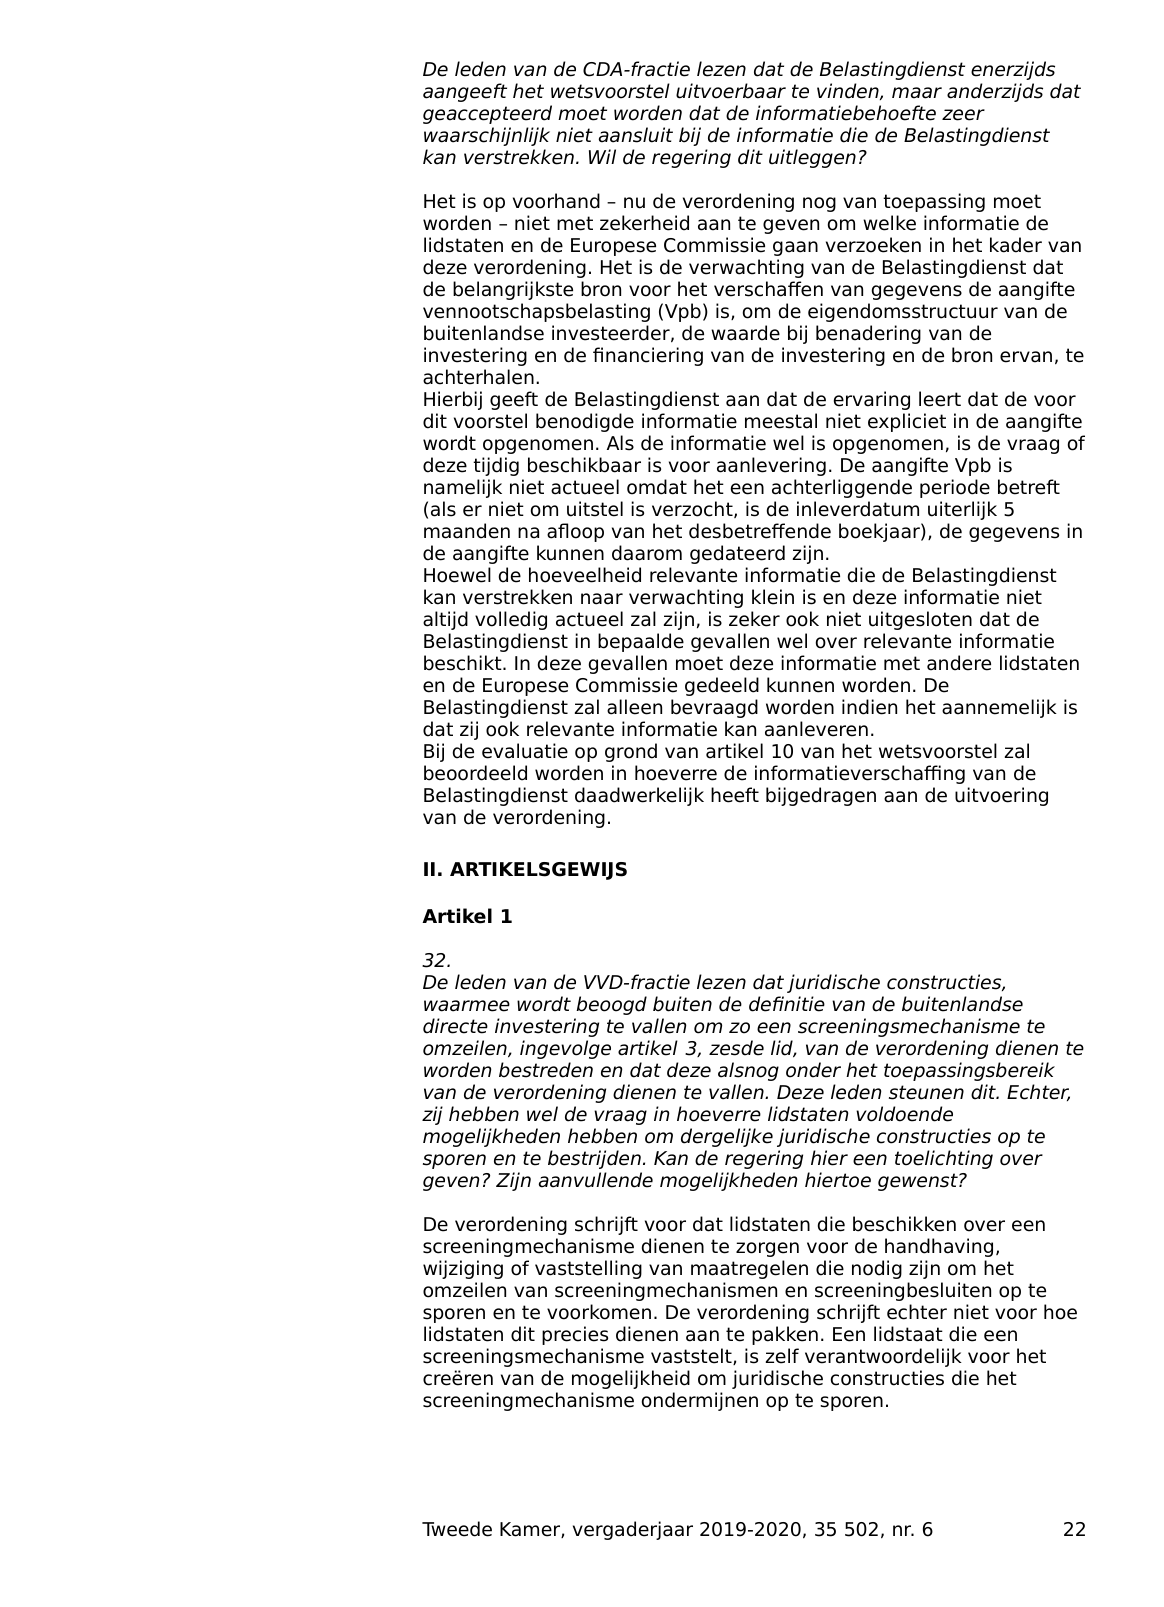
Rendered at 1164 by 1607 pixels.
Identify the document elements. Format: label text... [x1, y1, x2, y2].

text Hoewel de hoeveelheid relevante informatie die de Belastingdienst kan verstrekken naar verwachting klein is en deze informatie niet altijd volledig actueel zal zijn, is zeker ook niet uitgesloten dat de Belastingdienst in bepaalde gevallen wel over relevante informatie beschikt. In deze gevallen moet deze informatie met andere lidstaten en de Europese Commissie gedeeld kunnen worden. De Belastingdienst zal alleen bevraagd worden indien het aannemelijk is dat zij ook relevante informatie kan aanleveren. [422, 565, 1087, 741]
text De verordening schrijft voor dat lidstaten die beschikken over een screeningmechanisme dienen te zorgen voor de handhaving, wijziging of vaststelling van maatregelen die nodig zijn om het omzeilen van screeningmechanismen en screeningbesluiten op te sporen en te voorkomen. De verordening schrijft echter niet voor hoe lidstaten dit precies dienen aan te pakken. Een lidstaat die een screeningsmechanisme vaststelt, is zelf verantwoordelijk voor het creëren van de mogelijkheid om juridische constructies die het screeningmechanisme ondermijnen op te sporen. [422, 1214, 1087, 1411]
subtitle II. ARTIKELSGEWIJS [422, 858, 1087, 881]
subtitle Artikel 1 [422, 906, 1087, 927]
text Hierbij geeft de Belastingdienst aan dat de ervaring leert dat de voor dit voorstel benodigde informatie meestal niet expliciet in de aangifte wordt opgenomen. Als de informatie wel is opgenomen, is de vraag of deze tijdig beschikbaar is voor aanlevering. De aangifte Vpb is namelijk niet actueel omdat het een achterliggende periode betreft (als er niet om uitstel is verzocht, is de inleverdatum uiterlijk 5 maanden na afloop van het desbetreffende boekjaar), de gegevens in de aangifte kunnen daarom gedateerd zijn. [422, 389, 1087, 565]
text 32. [422, 950, 1087, 972]
text Het is op voorhand – nu de verordening nog van toepassing moet worden – niet met zekerheid aan te geven om welke informatie de lidstaten en de Europese Commissie gaan verzoeken in het kader van deze verordening. Het is de verwachting van de Belastingdienst dat de belangrijkste bron voor het verschaffen van gegevens de aangifte vennootschapsbelasting (Vpb) is, om de eigendomsstructuur van de buitenlandse investeerder, de waarde bij benadering van de investering en de financiering van de investering en de bron ervan, te achterhalen. [422, 191, 1087, 389]
text De leden van de CDA-fractie lezen dat de Belastingdienst enerzijds aangeeft het wetsvoorstel uitvoerbaar te vinden, maar anderzijds dat geaccepteerd moet worden dat de informatiebehoefte zeer waarschijnlijk niet aansluit bij de informatie die de Belastingdienst kan verstrekken. Wil de regering dit uitleggen? [422, 59, 1087, 169]
text Bij de evaluatie op grond van artikel 10 van het wetsvoorstel zal beoordeeld worden in hoeverre de informatieverschaffing van de Belastingdienst daadwerkelijk heeft bijgedragen aan de uitvoering van de verordening. [422, 741, 1087, 828]
text De leden van de VVD-fractie lezen dat juridische constructies, waarmee wordt beoogd buiten de definitie van de buitenlandse directe investering te vallen om zo een screeningsmechanisme te omzeilen, ingevolge artikel 3, zesde lid, van de verordening dienen te worden bestreden en dat deze alsnog onder het toepassingsbereik van de verordening dienen te vallen. Deze leden steunen dit. Echter, zij hebben wel de vraag in hoeverre lidstaten voldoende mogelijkheden hebben om dergelijke juridische constructies op te sporen en te bestrijden. Kan de regering hier een toelichting over geven? Zijn aanvullende mogelijkheden hiertoe gewenst? [422, 972, 1087, 1191]
